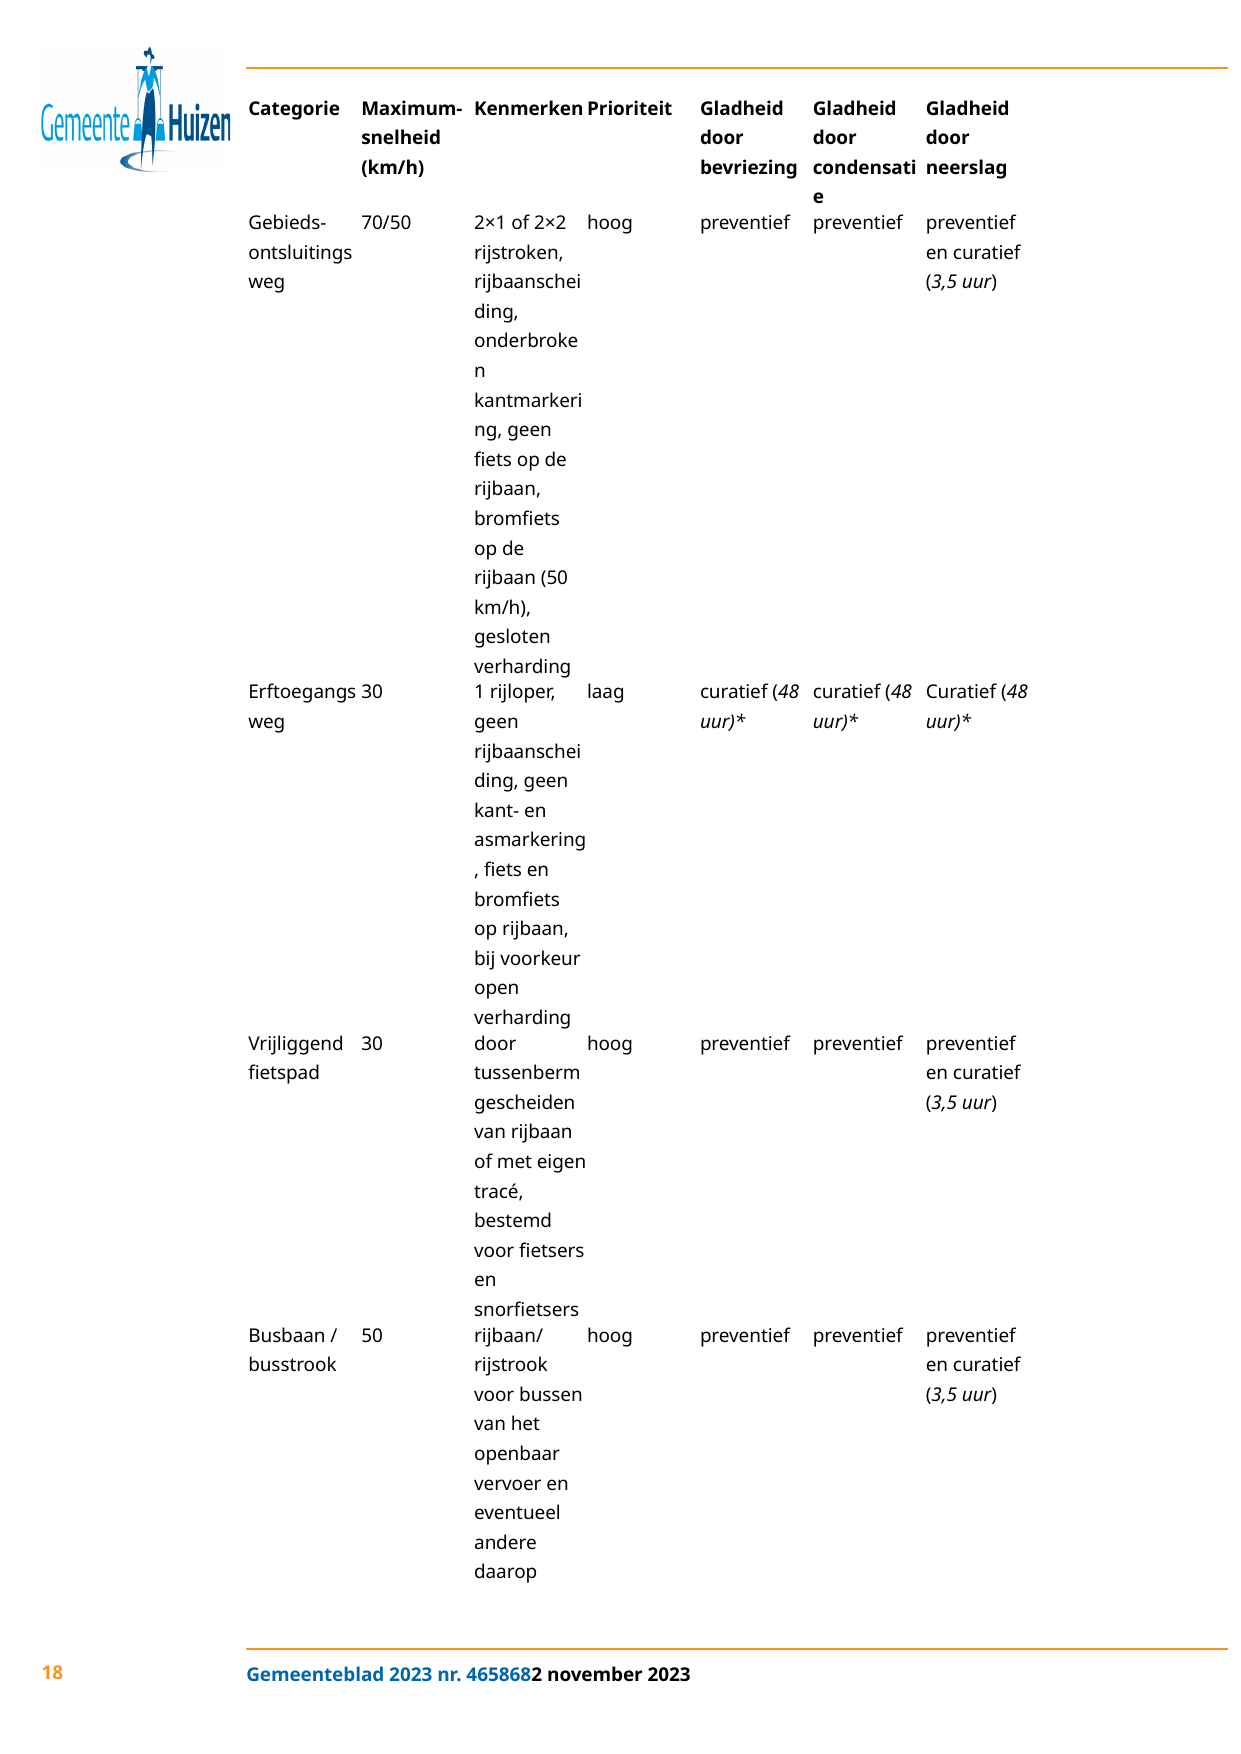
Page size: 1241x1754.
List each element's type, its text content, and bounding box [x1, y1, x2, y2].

table_cell 70/50 [361, 209, 474, 679]
table_cell 2×1 of 2×2 rijstroken, rijbaanscheiding, onderbroken kantmarkering, geen fiets op de rijbaan, bromfiets op de rijbaan (50 km/h), gesloten verharding [474, 209, 587, 679]
table_cell preventief en curatief (3,5 uur) [926, 1030, 1038, 1322]
table_cell preventief [700, 209, 813, 679]
table_cell rijbaan/rijstrook voor bussen van het openbaar vervoer en eventueel andere daarop [474, 1322, 587, 1584]
table_cell [1039, 1030, 1152, 1322]
table_cell [1039, 679, 1152, 1030]
table_cell laag [587, 679, 700, 1030]
table_cell 50 [361, 1322, 474, 1584]
table_cell Busbaan / busstrook [248, 1322, 361, 1584]
table_cell door tussenberm gescheiden van rijbaan of met eigen tracé, bestemd voor fietsers en snorfietsers [474, 1030, 587, 1322]
table_cell hoog [587, 209, 700, 679]
table_cell curatief (48 uur)* [700, 679, 813, 1030]
table_cell preventief [813, 209, 926, 679]
table_header Gladheid door bevriezing [700, 95, 813, 209]
table_cell 1 rijloper, geen rijbaanscheiding, geen kant- en asmarkering, fiets en bromfiets op rijbaan, bij voorkeur open verharding [474, 679, 587, 1030]
table_header [1039, 95, 1152, 209]
table_cell Vrijliggend fietspad [248, 1030, 361, 1322]
table_header Categorie [248, 95, 361, 209]
table_cell Erftoegangsweg [248, 679, 361, 1030]
table_header Maximum-snelheid (km/h) [361, 95, 474, 209]
table_cell 30 [361, 679, 474, 1030]
table_cell hoog [587, 1030, 700, 1322]
table_header Prioriteit [587, 95, 700, 209]
table_cell Curatief (48 uur)* [926, 679, 1038, 1030]
table_header Gladheid door condensatie [813, 95, 926, 209]
table_cell preventief [813, 1322, 926, 1584]
table_cell preventief en curatief (3,5 uur) [926, 209, 1038, 679]
table_cell preventief [700, 1322, 813, 1584]
table_cell preventief [813, 1030, 926, 1322]
table_header Gladheid door neerslag [926, 95, 1038, 209]
table_cell hoog [587, 1322, 700, 1584]
table_header Kenmerken [474, 95, 587, 209]
table_cell curatief (48 uur)* [813, 679, 926, 1030]
picture [41, 47, 231, 172]
table_cell [1039, 209, 1152, 679]
table_cell 30 [361, 1030, 474, 1322]
table_cell preventief [700, 1030, 813, 1322]
table_cell preventief en curatief (3,5 uur) [926, 1322, 1038, 1584]
table_cell [1039, 1322, 1152, 1584]
table_cell Gebieds- ontsluitingsweg [248, 209, 361, 679]
